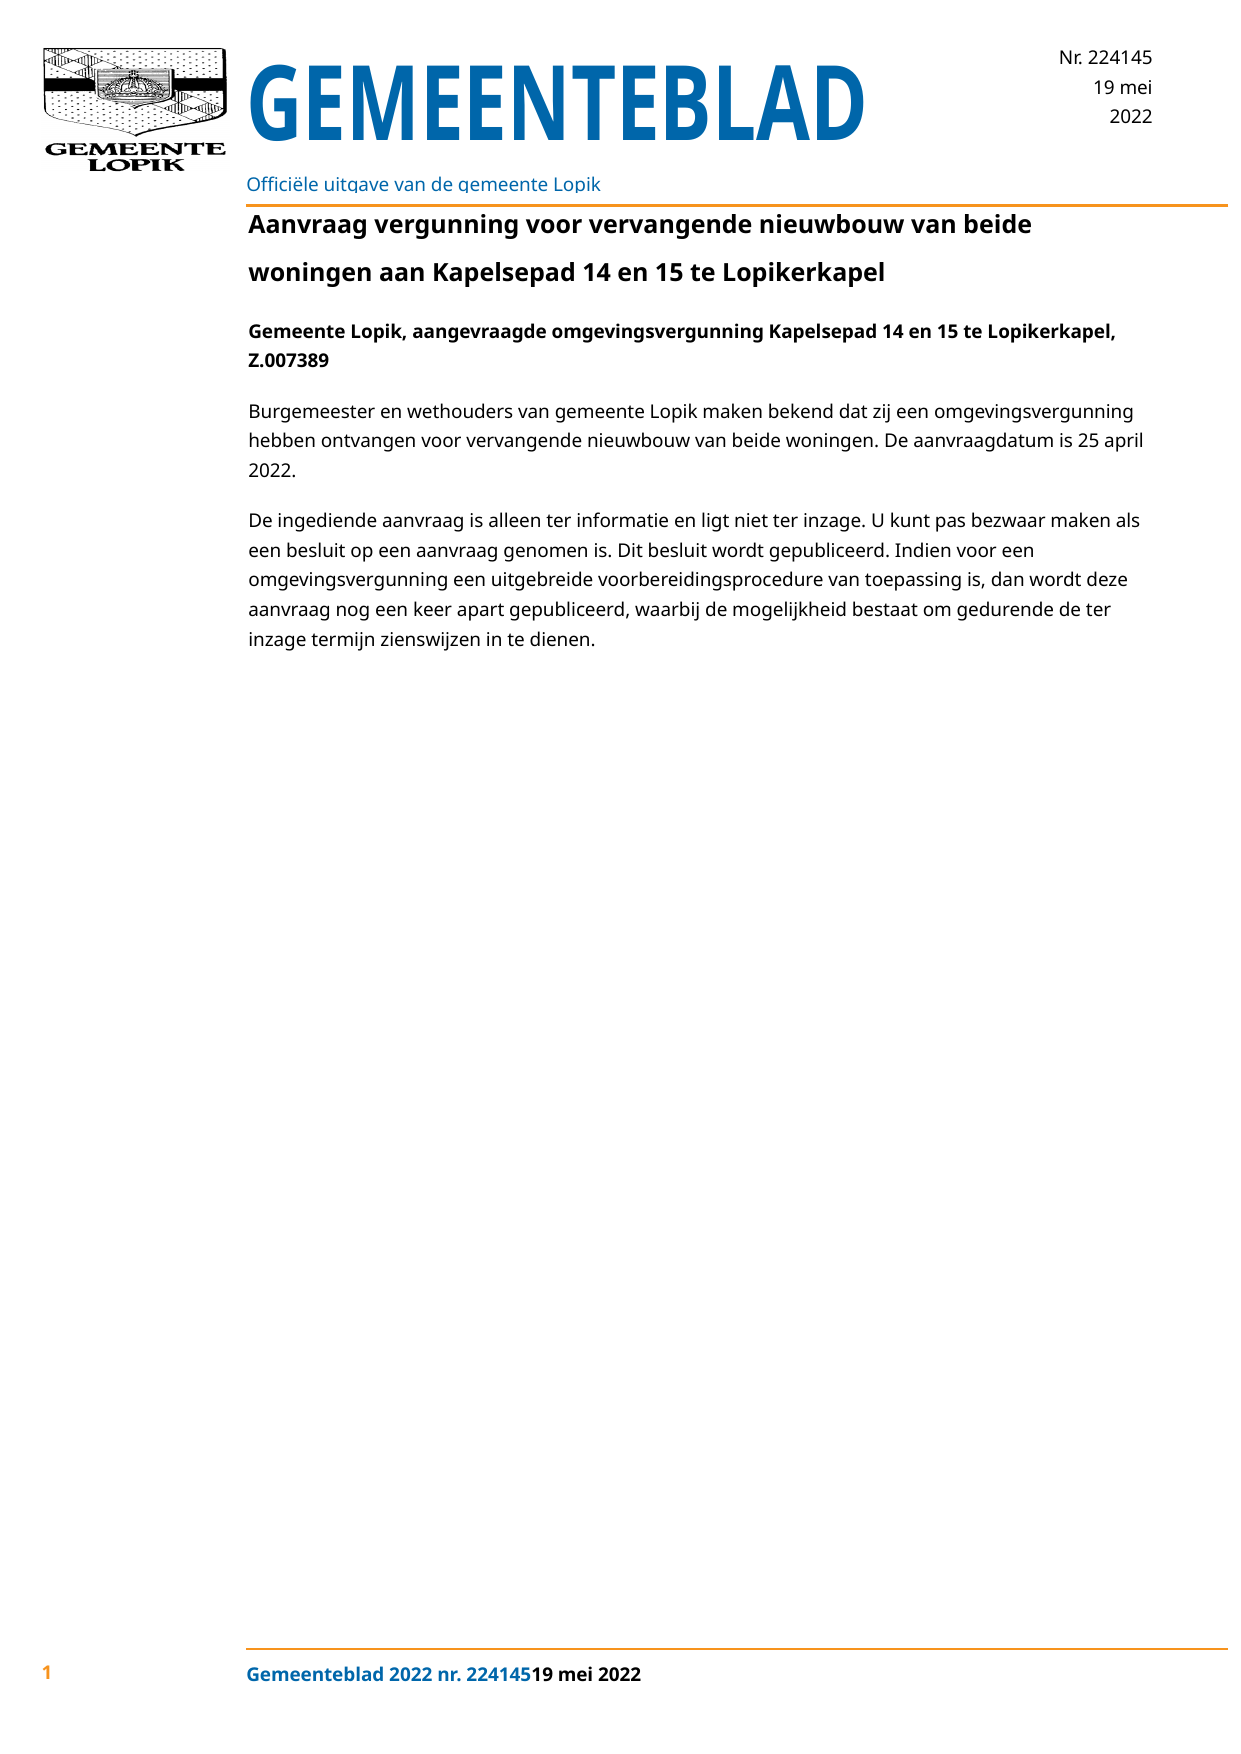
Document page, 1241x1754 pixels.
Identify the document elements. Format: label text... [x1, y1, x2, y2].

text Burgemeester en wethouders van gemeente Lopik maken bekend dat zij een omgevingsvergunning hebben ontvangen voor vervangende nieuwbouw van beide woningen. De aanvraagdatum is 25 april 2022. [248, 398, 1152, 483]
text Gemeente Lopik, aangevraagde omgevingsvergunning Kapelsepad 14 en 15 te Lopikerkapel, Z.007389 [248, 318, 1152, 373]
text De ingediende aanvraag is alleen ter informatie en ligt niet ter inzage. U kunt pas bezwaar maken als een besluit op een aanvraag genomen is. Dit besluit wordt gepubliceerd. Indien voor een omgevingsvergunning een uitgebreide voorbereidingsprocedure van toepassing is, dan wordt deze aanvraag nog een keer apart gepubliceerd, waarbij de mogelijkheid bestaat om gedurende de ter inzage termijn zienswijzen in te dienen. [248, 507, 1152, 652]
picture [41, 47, 231, 172]
text Aanvraag vergunning voor vervangende nieuwbouw van beide woningen aan Kapelsepad 14 en 15 te Lopikerkapel [248, 207, 1152, 288]
